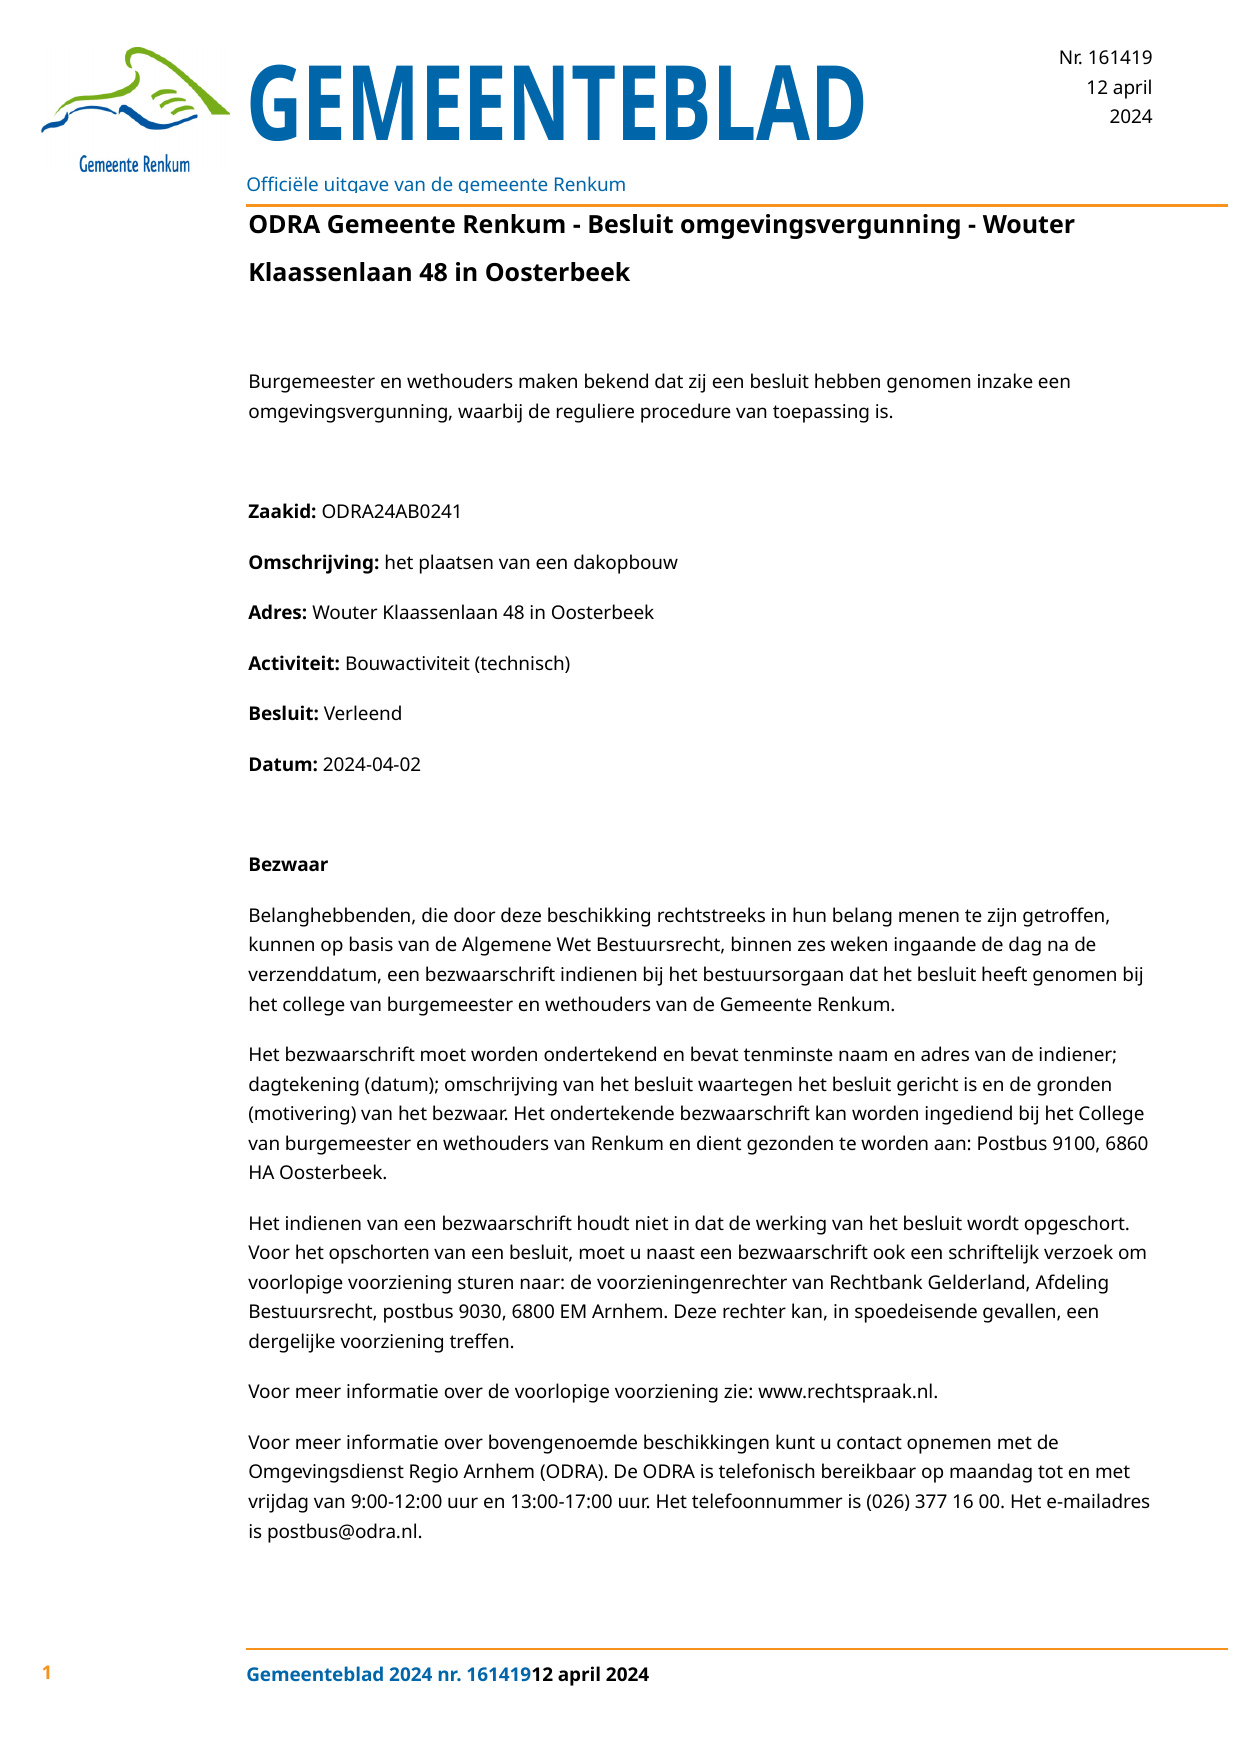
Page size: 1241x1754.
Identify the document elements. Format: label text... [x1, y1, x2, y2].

text Burgemeester en wethouders maken bekend dat zij een besluit hebben genomen inzake een omgevingsvergunning, waarbij de reguliere procedure van toepassing is. [248, 368, 1152, 424]
text Het indienen van een bezwaarschrift houdt niet in dat de werking van het besluit wordt opgeschort. Voor het opschorten van een besluit, moet u naast een bezwaarschrift ook een schriftelijk verzoek om voorlopige voorziening sturen naar: de voorzieningenrechter van Rechtbank Gelderland, Afdeling Bestuursrecht, postbus 9030, 6800 EM Arnhem. Deze rechter kan, in spoedeisende gevallen, een dergelijke voorziening treffen. [248, 1210, 1152, 1354]
text Belanghebbenden, die door deze beschikking rechtstreeks in hun belang menen te zijn getroffen, kunnen op basis van de Algemene Wet Bestuursrecht, binnen zes weken ingaande de dag na de verzenddatum, een bezwaarschrift indienen bij het bestuursorgaan dat het besluit heeft genomen bij het college van burgemeester en wethouders van de Gemeente Renkum. [248, 902, 1152, 1017]
text Voor meer informatie over bovengenoemde beschikkingen kunt u contact opnemen met de Omgevingsdienst Regio Arnhem (ODRA). De ODRA is telefonisch bereikbaar op maandag tot en met vrijdag van 9:00-12:00 uur en 13:00-17:00 uur. Het telefoonnummer is (026) 377 16 00. Het e-mailadres is postbus@odra.nl. [248, 1429, 1152, 1544]
text Omschrijving: het plaatsen van een dakopbouw [248, 549, 1152, 575]
picture [41, 47, 231, 172]
text Het bezwaarschrift moet worden ondertekend en bevat tenminste naam en adres van de indiener; dagtekening (datum); omschrijving van het besluit waartegen het besluit gericht is en de gronden (motivering) van het bezwaar. Het ondertekende bezwaarschrift kan worden ingediend bij het College van burgemeester en wethouders van Renkum en dient gezonden te worden aan: Postbus 9100, 6860 HA Oosterbeek. [248, 1041, 1152, 1185]
text Zaakid: ODRA24AB0241 [248, 499, 1152, 524]
text ODRA Gemeente Renkum - Besluit omgevingsvergunning - Wouter Klaassenlaan 48 in Oosterbeek [248, 207, 1152, 288]
text Voor meer informatie over de voorlopige voorziening zie: www.rechtspraak.nl. [248, 1379, 1152, 1404]
text Adres: Wouter Klaassenlaan 48 in Oosterbeek [248, 599, 1152, 625]
text Datum: 2024-04-02 [248, 751, 1152, 777]
text Besluit: Verleend [248, 700, 1152, 726]
text Activiteit: Bouwactiviteit (technisch) [248, 650, 1152, 676]
text Bezwaar [248, 852, 1152, 877]
